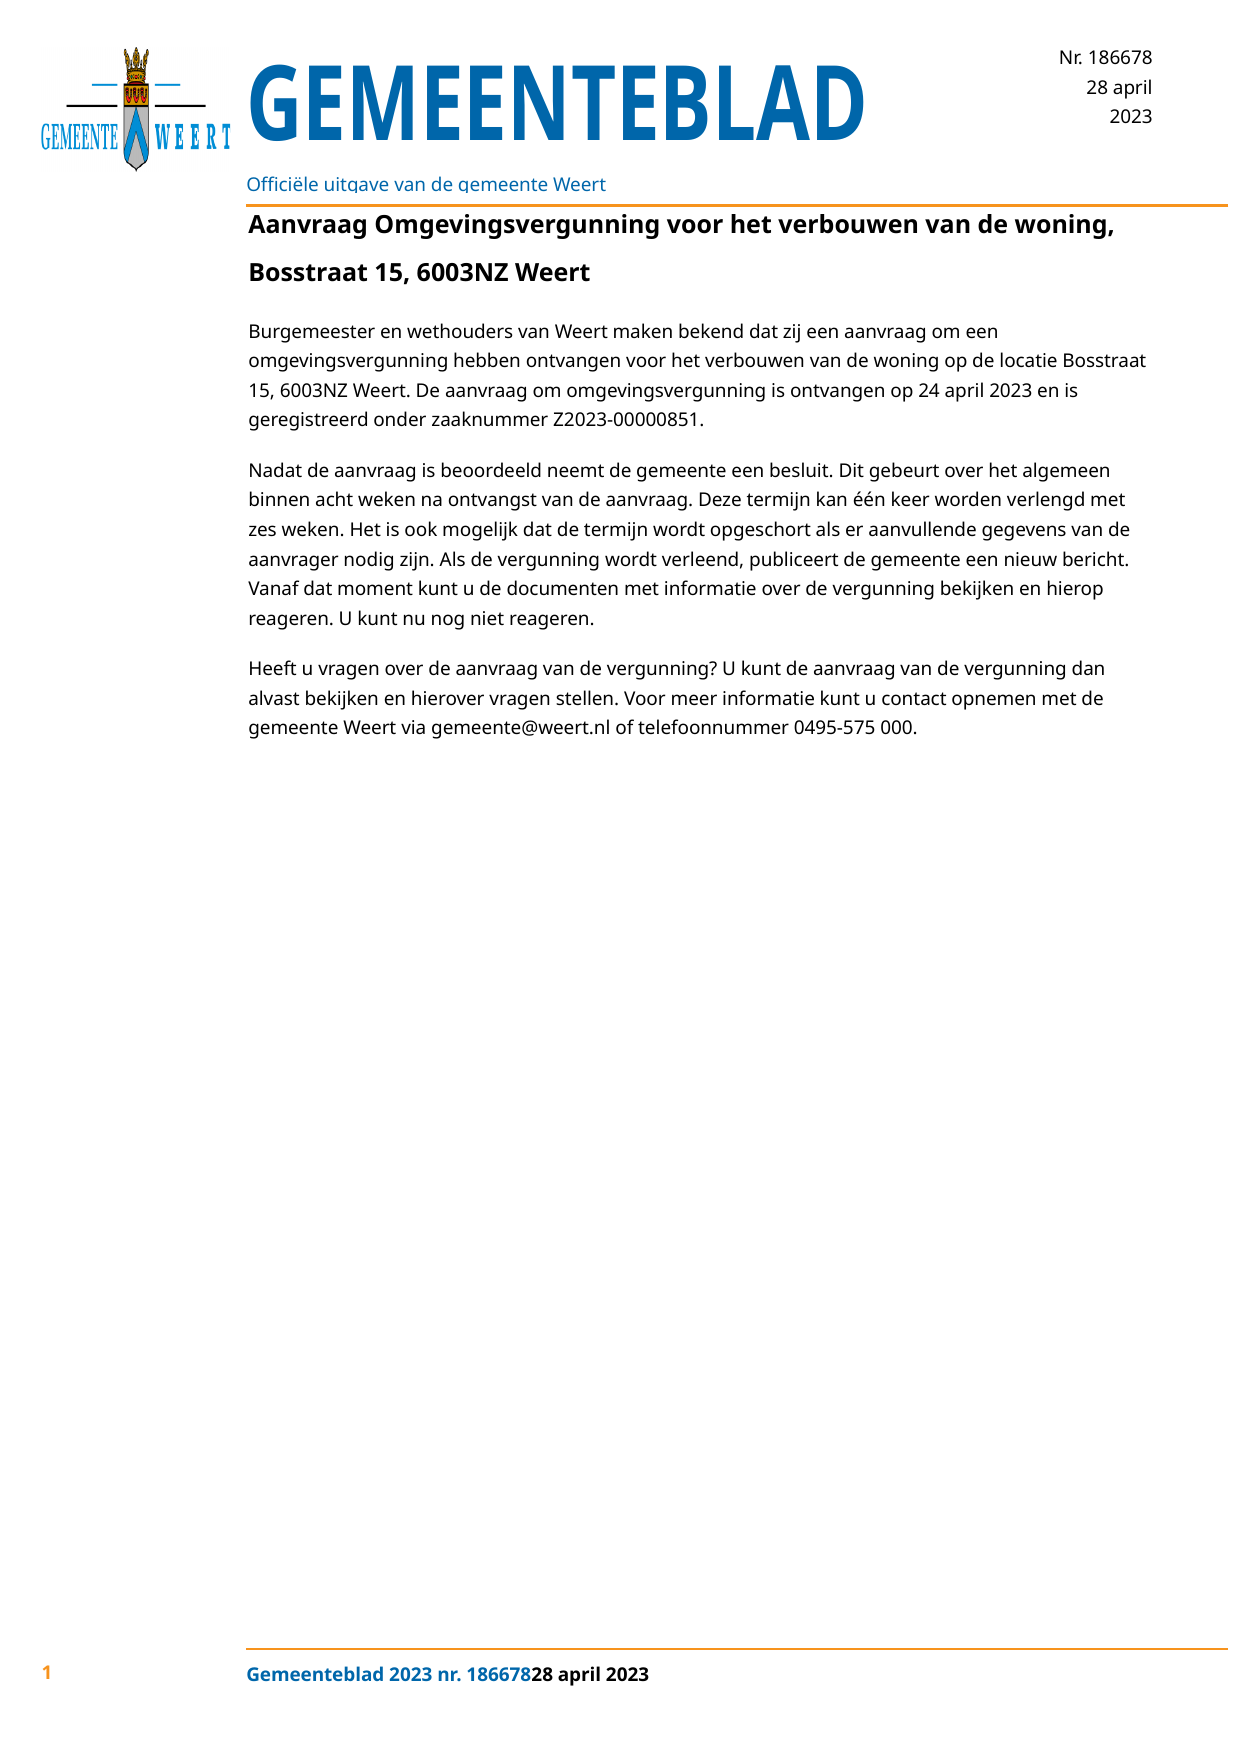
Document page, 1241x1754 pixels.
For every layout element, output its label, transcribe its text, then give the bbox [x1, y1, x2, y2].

picture [41, 47, 231, 172]
text Nadat de aanvraag is beoordeeld neemt de gemeente een besluit. Dit gebeurt over het algemeen binnen acht weken na ontvangst van de aanvraag. Deze termijn kan één keer worden verlengd met zes weken. Het is ook mogelijk dat de termijn wordt opgeschort als er aanvullende gegevens van de aanvrager nodig zijn. Als de vergunning wordt verleend, publiceert de gemeente een nieuw bericht. Vanaf dat moment kunt u de documenten met informatie over de vergunning bekijken en hierop reageren. U kunt nu nog niet reageren. [248, 457, 1152, 631]
text Burgemeester en wethouders van Weert maken bekend dat zij een aanvraag om een omgevingsvergunning hebben ontvangen voor het verbouwen van de woning op de locatie Bosstraat 15, 6003NZ Weert. De aanvraag om omgevingsvergunning is ontvangen op 24 april 2023 en is geregistreerd onder zaaknummer Z2023-00000851. [248, 318, 1152, 432]
text Aanvraag Omgevingsvergunning voor het verbouwen van de woning, Bosstraat 15, 6003NZ Weert [248, 207, 1152, 288]
text Heeft u vragen over de aanvraag van de vergunning? U kunt de aanvraag van de vergunning dan alvast bekijken en hierover vragen stellen. Voor meer informatie kunt u contact opnemen met de gemeente Weert via gemeente@weert.nl of telefoonnummer 0495-575 000. [248, 655, 1152, 740]
